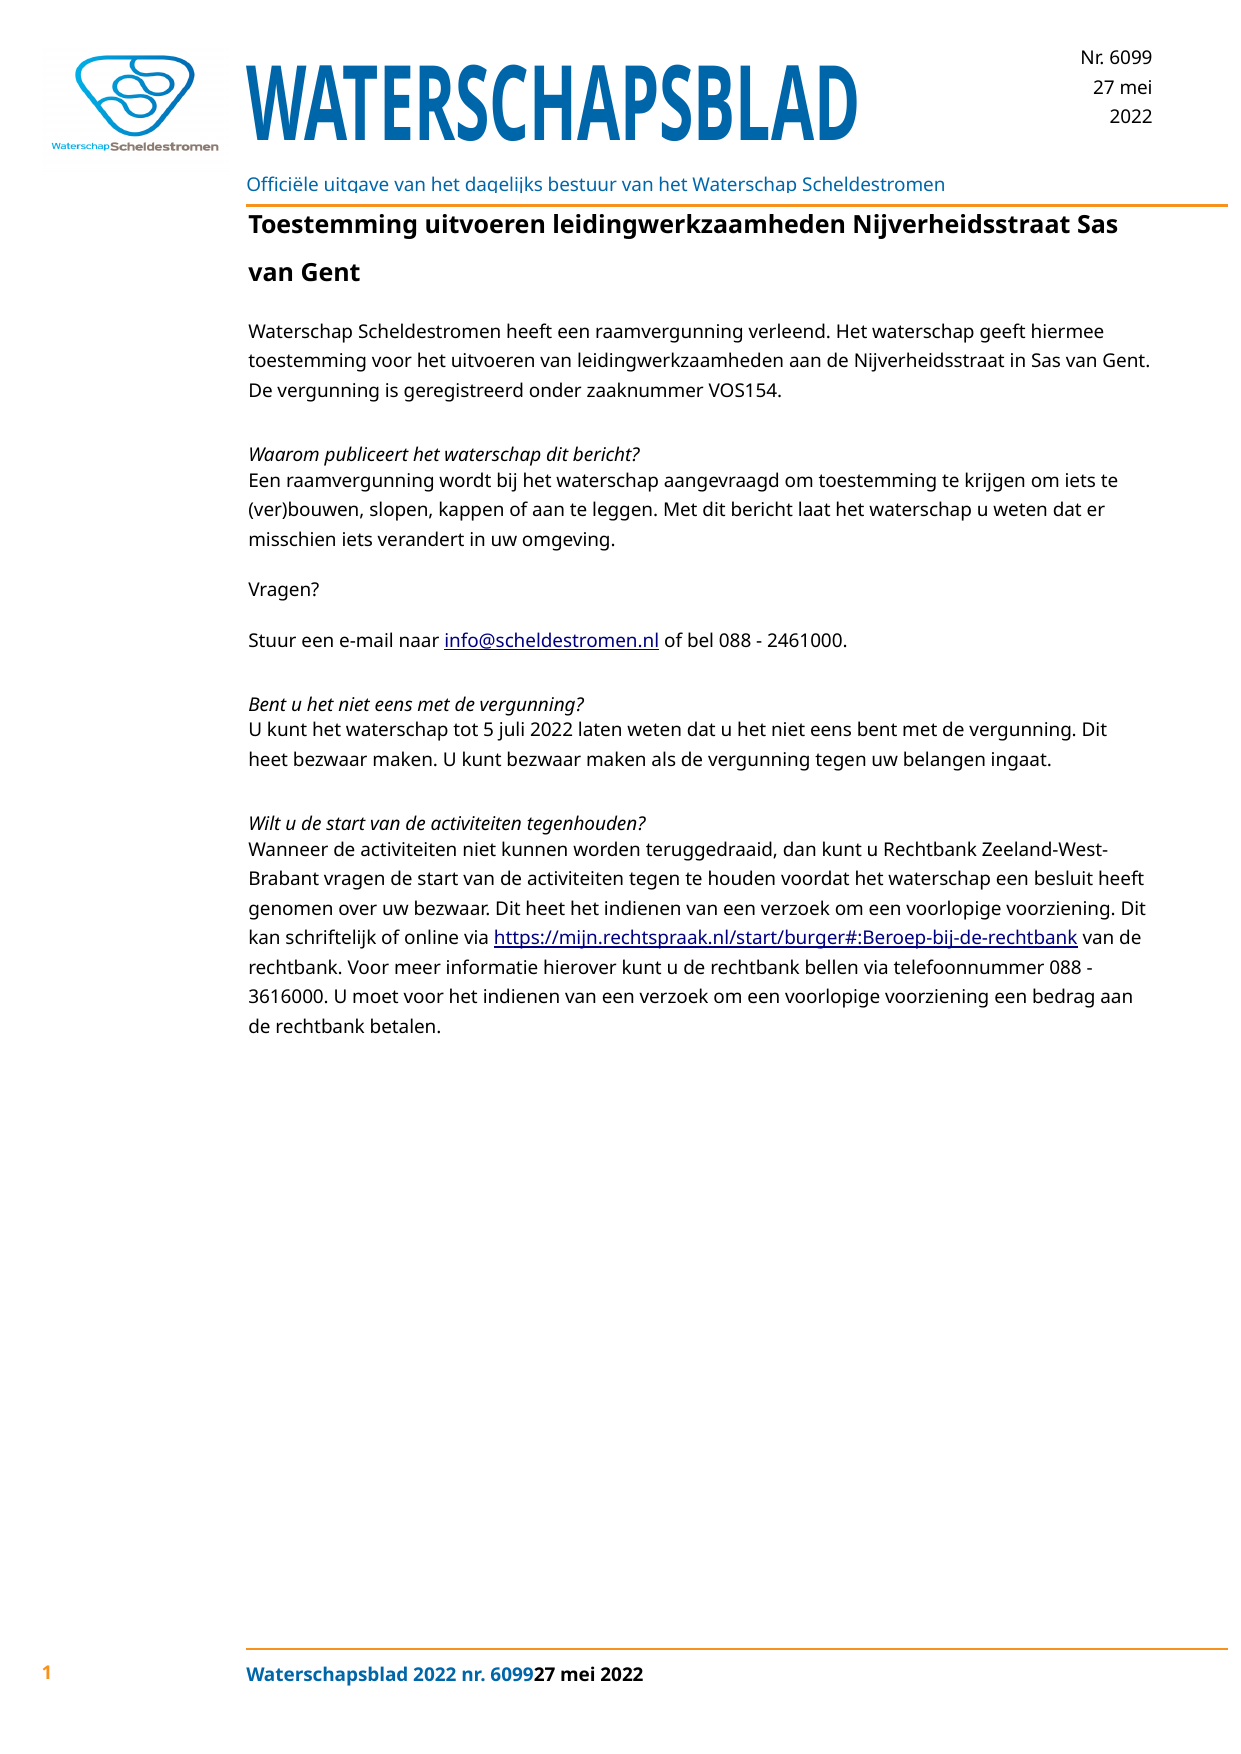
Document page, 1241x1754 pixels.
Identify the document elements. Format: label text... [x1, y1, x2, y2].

text Stuur een e-mail naar info@scheldestromen.nl of bel 088 - 2461000. [248, 627, 1152, 652]
text U kunt het waterschap tot 5 juli 2022 laten weten dat u het niet eens bent met de vergunning. Dit heet bezwaar maken. U kunt bezwaar maken als de vergunning tegen uw belangen ingaat. [248, 716, 1152, 772]
text Toestemming uitvoeren leidingwerkzaamheden Nijverheidsstraat Sas van Gent [248, 207, 1152, 288]
text Vragen? [248, 576, 1152, 602]
picture [41, 47, 231, 172]
text Wanneer de activiteiten niet kunnen worden teruggedraaid, dan kunt u Rechtbank Zeeland-West-Brabant vragen de start van de activiteiten tegen te houden voordat het waterschap een besluit heeft genomen over uw bezwaar. Dit heet het indienen van een verzoek om een voorlopige voorziening. Dit kan schriftelijk of online via https://mijn.rechtspraak.nl/start/burger#:Beroep-bij-de-rechtbank van de rechtbank. Voor meer informatie hierover kunt u de rechtbank bellen via telefoonnummer 088 - 3616000. U moet voor het indienen van een verzoek om een voorlopige voorziening een bedrag aan de rechtbank betalen. [248, 836, 1152, 1039]
text Waterschap Scheldestromen heeft een raamvergunning verleend. Het waterschap geeft hiermee toestemming voor het uitvoeren van leidingwerkzaamheden aan de Nijverheidsstraat in Sas van Gent. De vergunning is geregistreerd onder zaaknummer VOS154. [248, 318, 1152, 403]
text Wilt u de start van de activiteiten tegenhouden? [248, 810, 1152, 836]
text Bent u het niet eens met de vergunning? [248, 691, 1152, 716]
text Waarom publiceert het waterschap dit bericht? [248, 441, 1152, 467]
text Een raamvergunning wordt bij het waterschap aangevraagd om toestemming te krijgen om iets te (ver)bouwen, slopen, kappen of aan te leggen. Met dit bericht laat het waterschap u weten dat er misschien iets verandert in uw omgeving. [248, 467, 1152, 552]
